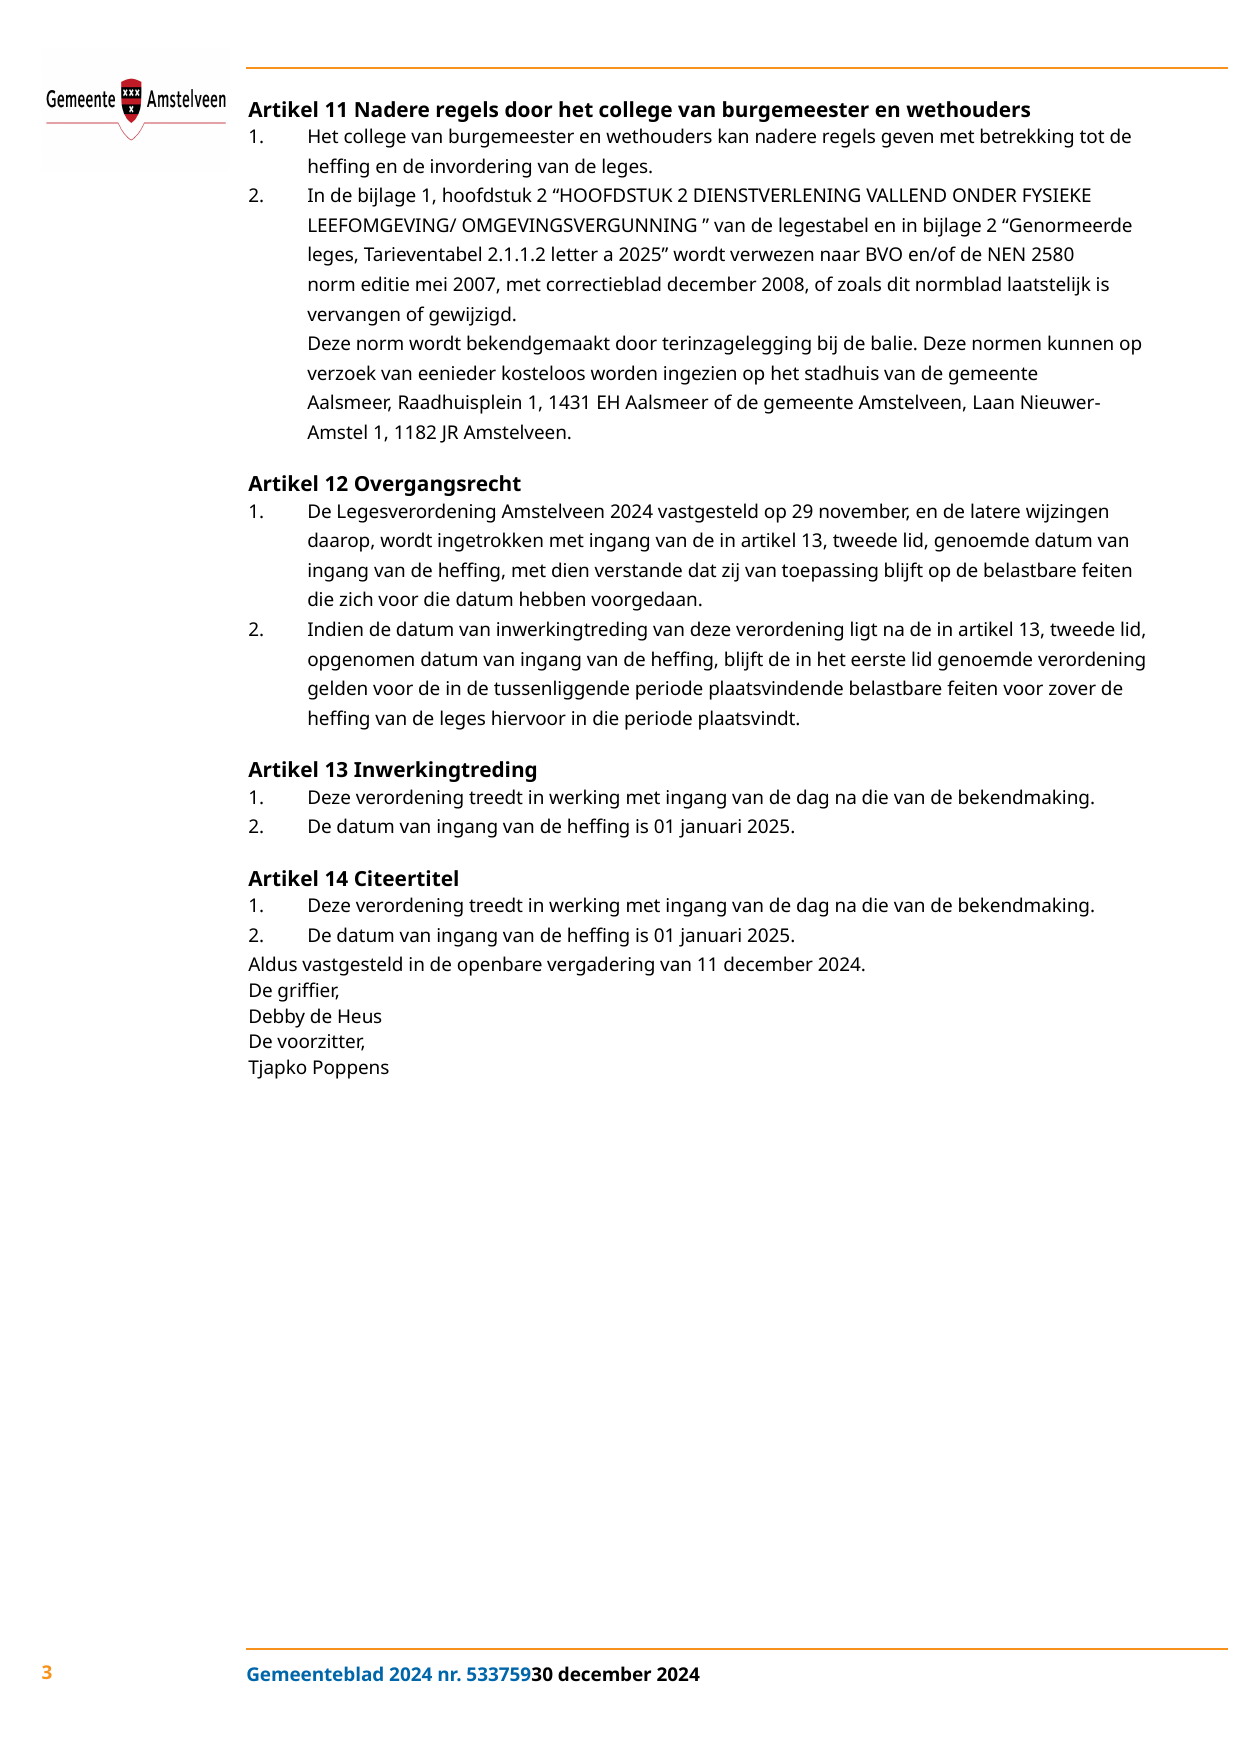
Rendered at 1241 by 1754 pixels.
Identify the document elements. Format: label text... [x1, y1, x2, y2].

picture [41, 47, 231, 172]
list Het college van burgemeester en wethouders kan nadere regels geven met betrekking tot de heffing en de invordering van de leges. [248, 123, 1152, 178]
text Artikel 12 Overgangsrecht [248, 469, 1152, 498]
list In de bijlage 1, hoofdstuk 2 “HOOFDSTUK 2 DIENSTVERLENING VALLEND ONDER FYSIEKE LEEFOMGEVING/ OMGEVINGSVERGUNNING ” van de legestabel en in bijlage 2 “Genormeerde leges, Tarieventabel 2.1.1.2 letter a 2025” wordt verwezen naar BVO en/of de NEN 2580 norm editie mei 2007, met correctieblad december 2008, of zoals dit normblad laatstelijk is vervangen of gewijzigd. [248, 182, 1152, 326]
list De Legesverordening Amstelveen 2024 vastgesteld op 29 november, en de latere wijzingen daarop, wordt ingetrokken met ingang van de in artikel 13, tweede lid, genoemde datum van ingang van de heffing, met dien verstande dat zij van toepassing blijft op de belastbare feiten die zich voor die datum hebben voorgedaan. [248, 498, 1152, 612]
list Indien de datum van inwerkingtreding van deze verordening ligt na de in artikel 13, tweede lid, opgenomen datum van ingang van de heffing, blijft de in het eerste lid genoemde verordening gelden voor de in de tussenliggende periode plaatsvindende belastbare feiten voor zover de heffing van de leges hiervoor in die periode plaatsvindt. [248, 616, 1152, 731]
text Aldus vastgesteld in de openbare vergadering van 11 december 2024. [248, 951, 1152, 977]
text De griffier, [248, 977, 1152, 1003]
text Debby de Heus [248, 1003, 1152, 1029]
text Tjapko Poppens [248, 1054, 1152, 1080]
list De datum van ingang van de heffing is 01 januari 2025. [248, 922, 1152, 948]
list Deze verordening treedt in werking met ingang van de dag na die van de bekendmaking. [248, 892, 1152, 918]
text Artikel 11 Nadere regels door het college van burgemeester en wethouders [248, 95, 1152, 123]
text Artikel 13 Inwerkingtreding [248, 755, 1152, 784]
list Deze norm wordt bekendgemaakt door terinzagelegging bij de balie. Deze normen kunnen op verzoek van eenieder kosteloos worden ingezien op het stadhuis van de gemeente Aalsmeer, Raadhuisplein 1, 1431 EH Aalsmeer of de gemeente Amstelveen, Laan Nieuwer-Amstel 1, 1182 JR Amstelveen. [248, 330, 1152, 445]
text Artikel 14 Citeertitel [248, 864, 1152, 892]
list Deze verordening treedt in werking met ingang van de dag na die van de bekendmaking. [248, 784, 1152, 809]
text De voorzitter, [248, 1029, 1152, 1054]
list De datum van ingang van de heffing is 01 januari 2025. [248, 813, 1152, 839]
